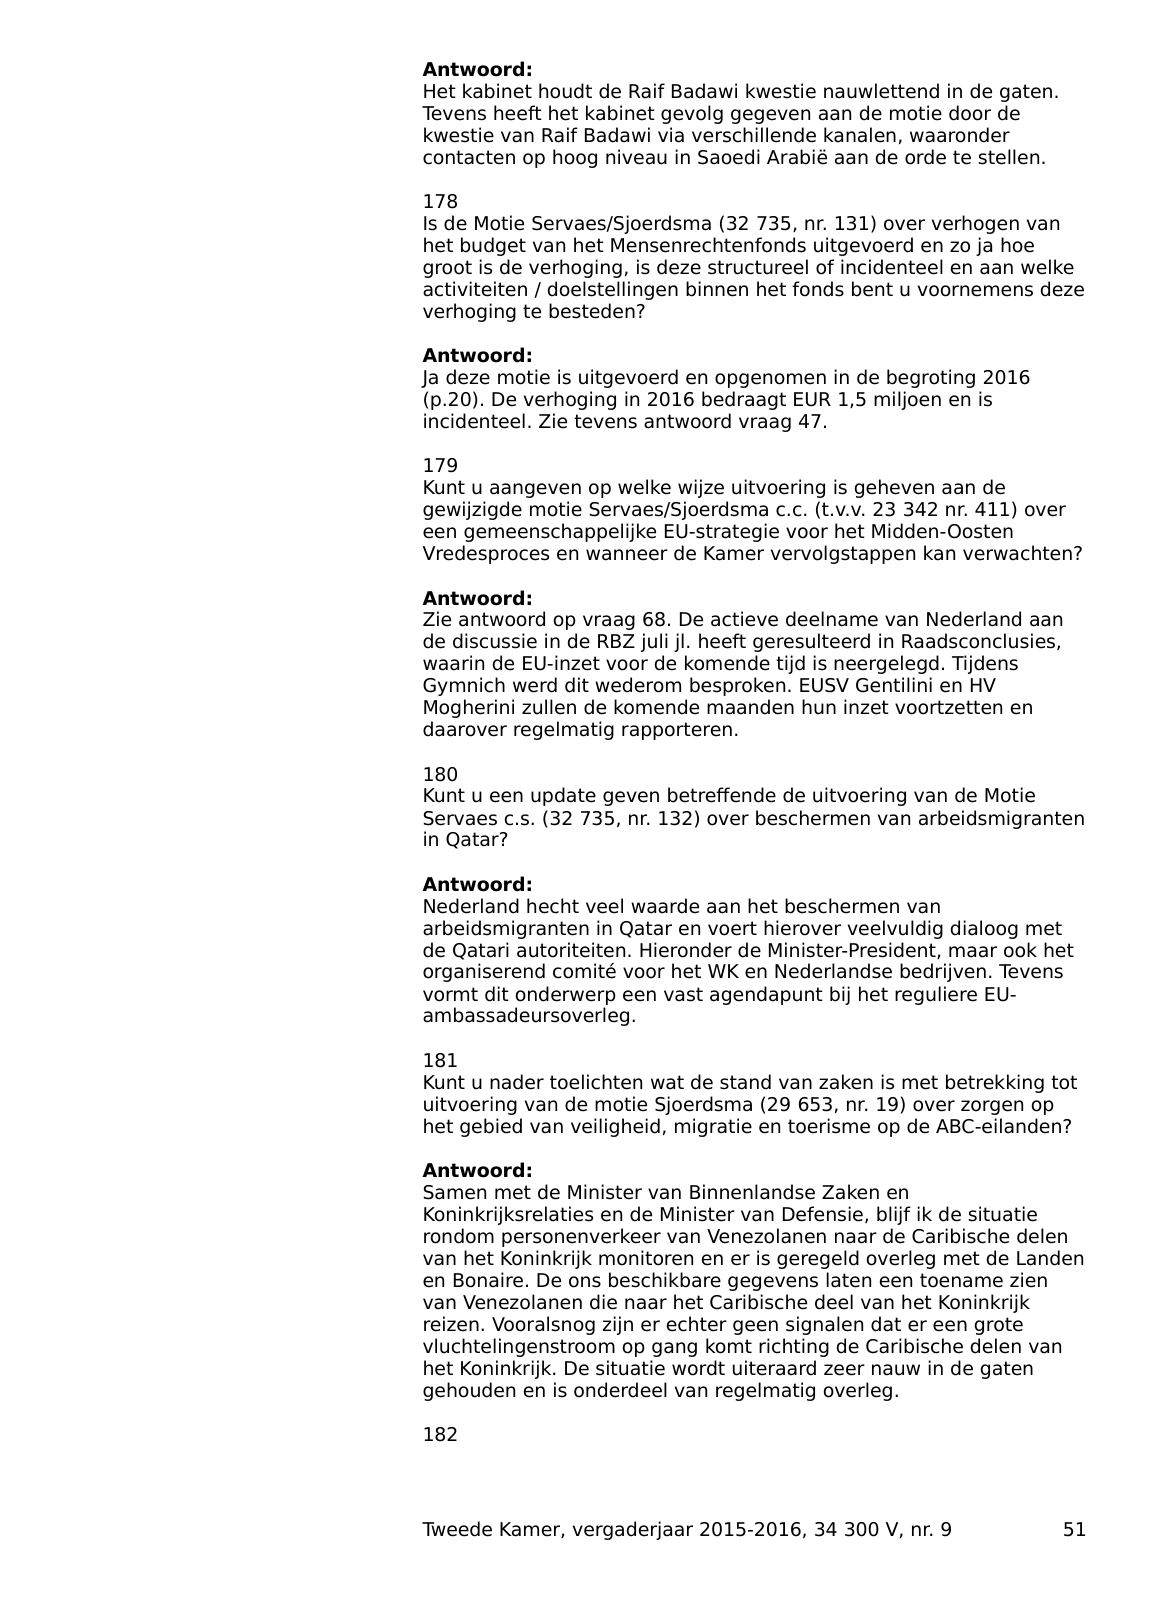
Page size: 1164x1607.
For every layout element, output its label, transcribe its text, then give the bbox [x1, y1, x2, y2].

text Het kabinet houdt de Raif Badawi kwestie nauwlettend in de gaten. Tevens heeft het kabinet gevolg gegeven aan de motie door de kwestie van Raif Badawi via verschillende kanalen, waaronder contacten op hoog niveau in Saoedi Arabië aan de orde te stellen. [422, 81, 1087, 169]
text Is de Motie Servaes/Sjoerdsma (32 735, nr. 131) over verhogen van het budget van het Mensenrechtenfonds uitgevoerd en zo ja hoe groot is de verhoging, is deze structureel of incidenteel en aan welke activiteiten / doelstellingen binnen het fonds bent u voornemens deze verhoging te besteden? [422, 213, 1087, 323]
text 181 [422, 1049, 1087, 1072]
text Antwoord: [422, 587, 1087, 609]
text 179 [422, 455, 1087, 477]
text Antwoord: [422, 1160, 1087, 1182]
text Kunt u een update geven betreffende de uitvoering van de Motie Servaes c.s. (32 735, nr. 132) over beschermen van arbeidsmigranten in Qatar? [422, 785, 1087, 851]
text Zie antwoord op vraag 68. De actieve deelname van Nederland aan de discussie in de RBZ juli jl. heeft geresulteerd in Raadsconclusies, waarin de EU-inzet voor de komende tijd is neergelegd. Tijdens Gymnich werd dit wederom besproken. EUSV Gentilini en HV Mogherini zullen de komende maanden hun inzet voortzetten en daarover regelmatig rapporteren. [422, 609, 1087, 741]
text 180 [422, 763, 1087, 785]
text Antwoord: [422, 345, 1087, 367]
text Antwoord: [422, 59, 1087, 81]
text Ja deze motie is uitgevoerd en opgenomen in de begroting 2016 (p.20). De verhoging in 2016 bedraagt EUR 1,5 miljoen en is incidenteel. Zie tevens antwoord vraag 47. [422, 367, 1087, 433]
text 182 [422, 1424, 1087, 1446]
text Samen met de Minister van Binnenlandse Zaken en Koninkrijksrelaties en de Minister van Defensie, blijf ik de situatie rondom personenverkeer van Venezolanen naar de Caribische delen van het Koninkrijk monitoren en er is geregeld overleg met de Landen en Bonaire. De ons beschikbare gegevens laten een toename zien van Venezolanen die naar het Caribische deel van het Koninkrijk reizen. Vooralsnog zijn er echter geen signalen dat er een grote vluchtelingenstroom op gang komt richting de Caribische delen van het Koninkrijk. De situatie wordt uiteraard zeer nauw in de gaten gehouden en is onderdeel van regelmatig overleg. [422, 1182, 1087, 1401]
text Kunt u nader toelichten wat de stand van zaken is met betrekking tot uitvoering van de motie Sjoerdsma (29 653, nr. 19) over zorgen op het gebied van veiligheid, migratie en toerisme op de ABC-eilanden? [422, 1072, 1087, 1137]
text 178 [422, 191, 1087, 213]
text Kunt u aangeven op welke wijze uitvoering is geheven aan de gewijzigde motie Servaes/Sjoerdsma c.c. (t.v.v. 23 342 nr. 411) over een gemeenschappelijke EU-strategie voor het Midden-Oosten Vredesproces en wanneer de Kamer vervolgstappen kan verwachten? [422, 477, 1087, 565]
text Nederland hecht veel waarde aan het beschermen van arbeidsmigranten in Qatar en voert hierover veelvuldig dialoog met de Qatari autoriteiten. Hieronder de Minister-President, maar ook het organiserend comité voor het WK en Nederlandse bedrijven. Tevens vormt dit onderwerp een vast agendapunt bij het reguliere EU-ambassadeursoverleg. [422, 896, 1087, 1027]
text Antwoord: [422, 873, 1087, 896]
